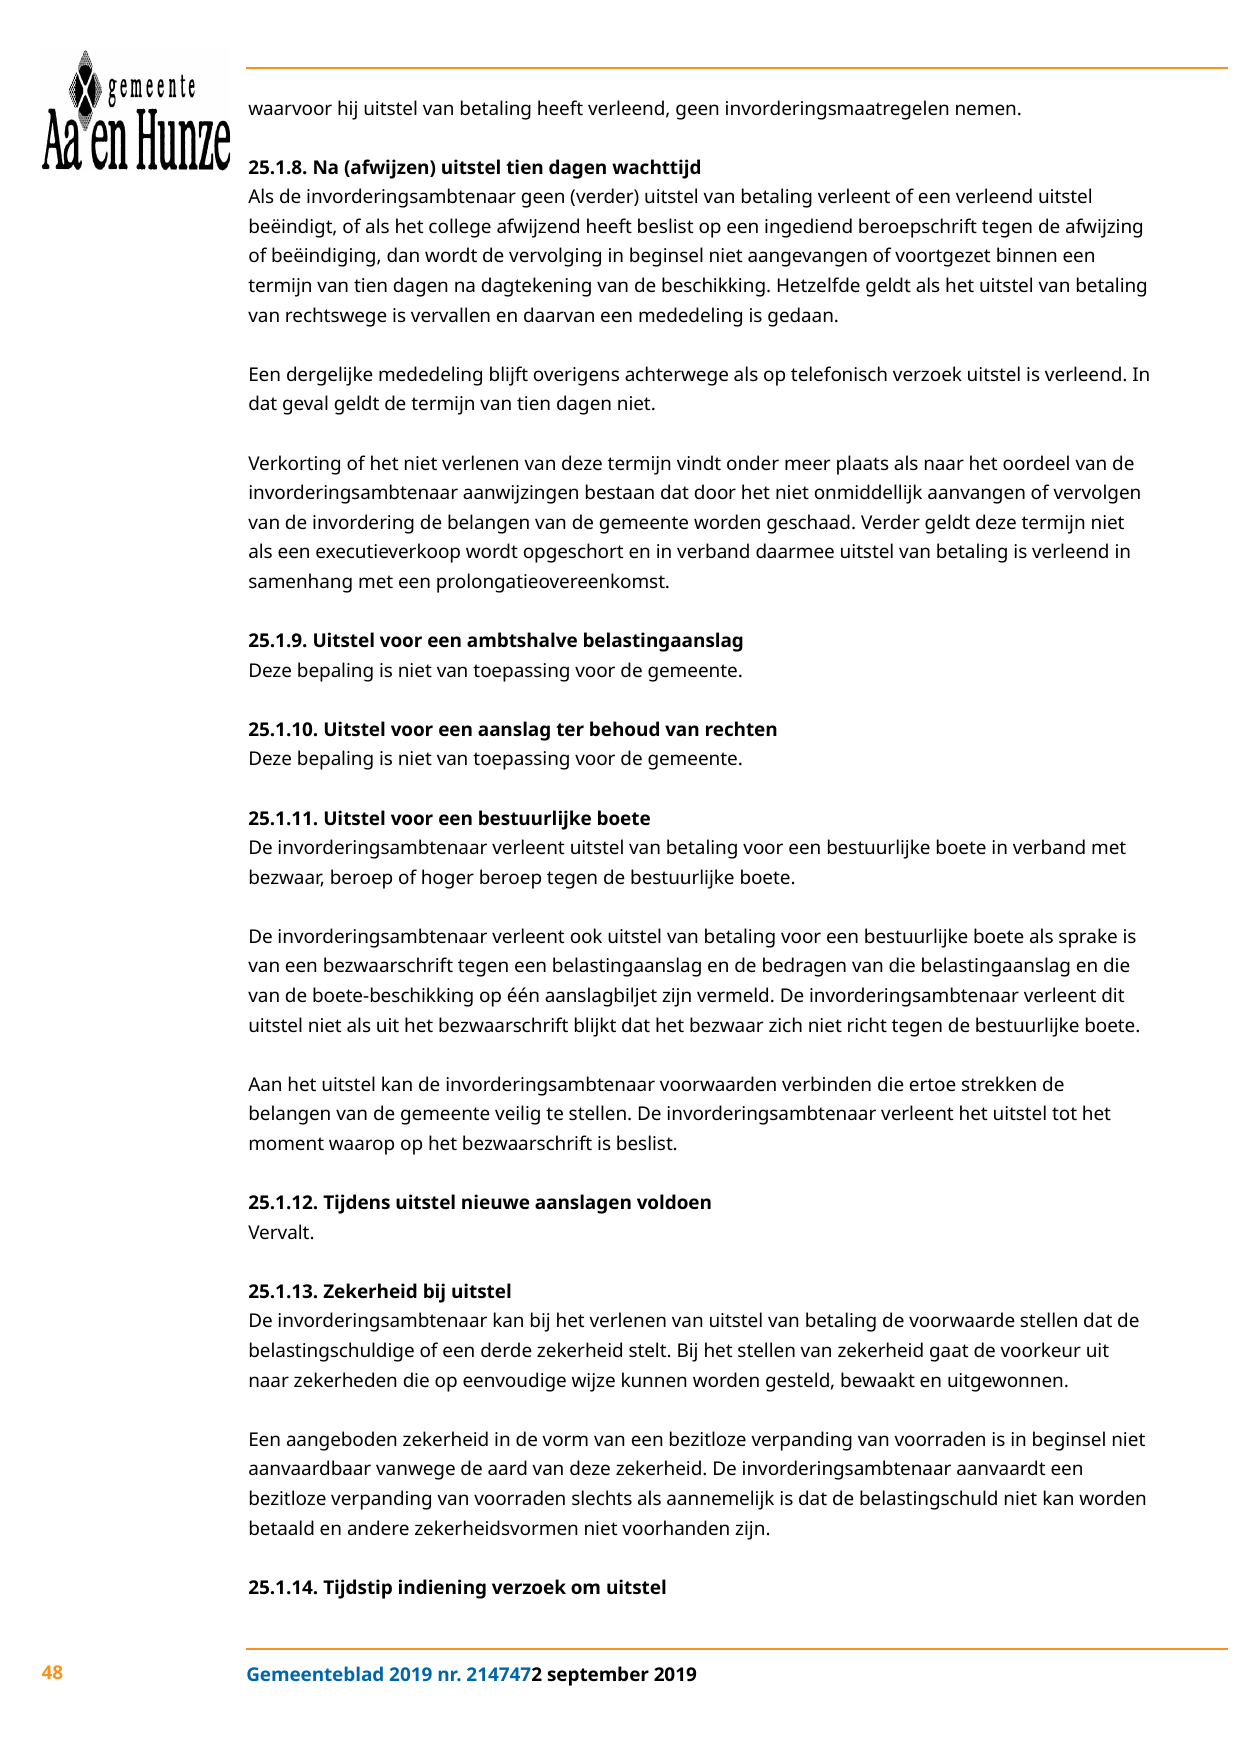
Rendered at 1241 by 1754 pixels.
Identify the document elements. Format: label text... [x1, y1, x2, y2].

text Deze bepaling is niet van toepassing voor de gemeente. [248, 746, 1152, 771]
text Een aangeboden zekerheid in de vorm van een bezitloze verpanding van voorraden is in beginsel niet aanvaardbaar vanwege de aard van deze zekerheid. De invorderingsambtenaar aanvaardt een bezitloze verpanding van voorraden slechts als aannemelijk is dat de belastingschuld niet kan worden betaald en andere zekerheidsvormen niet voorhanden zijn. [248, 1426, 1152, 1541]
text Een dergelijke mededeling blijft overigens achterwege als op telefonisch verzoek uitstel is verleend. In dat geval geldt de termijn van tien dagen niet. [248, 361, 1152, 416]
text waarvoor hij uitstel van betaling heeft verleend, geen invorderingsmaatregelen nemen. [248, 95, 1152, 121]
text Aan het uitstel kan de invorderingsambtenaar voorwaarden verbinden die ertoe strekken de belangen van de gemeente veilig te stellen. De invorderingsambtenaar verleent het uitstel tot het moment waarop op het bezwaarschrift is beslist. [248, 1071, 1152, 1156]
text Deze bepaling is niet van toepassing voor de gemeente. [248, 657, 1152, 683]
text 25.1.13. Zekerheid bij uitstel [248, 1278, 1152, 1304]
text De invorderingsambtenaar verleent uitstel van betaling voor een bestuurlijke boete in verband met bezwaar, beroep of hoger beroep tegen de bestuurlijke boete. [248, 834, 1152, 890]
picture [41, 47, 231, 172]
text 25.1.10. Uitstel voor een aanslag ter behoud van rechten [248, 716, 1152, 742]
text Als de invorderingsambtenaar geen (verder) uitstel van betaling verleent of een verleend uitstel beëindigt, of als het college afwijzend heeft beslist op een ingediend beroepschrift tegen de afwijzing of beëindiging, dan wordt de vervolging in beginsel niet aangevangen of voortgezet binnen een termijn van tien dagen na dagtekening van de beschikking. Hetzelfde geldt als het uitstel van betaling van rechtswege is vervallen en daarvan een mededeling is gedaan. [248, 183, 1152, 328]
text Vervalt. [248, 1219, 1152, 1245]
text De invorderingsambtenaar kan bij het verlenen van uitstel van betaling de voorwaarde stellen dat de belastingschuldige of een derde zekerheid stelt. Bij het stellen van zekerheid gaat de voorkeur uit naar zekerheden die op eenvoudige wijze kunnen worden gesteld, bewaakt en uitgewonnen. [248, 1308, 1152, 1393]
text 25.1.12. Tijdens uitstel nieuwe aanslagen voldoen [248, 1189, 1152, 1215]
text 25.1.8. Na (afwijzen) uitstel tien dagen wachttijd [248, 154, 1152, 180]
text Verkorting of het niet verlenen van deze termijn vindt onder meer plaats als naar het oordeel van de invorderingsambtenaar aanwijzingen bestaan dat door het niet onmiddellijk aanvangen of vervolgen van de invordering de belangen van de gemeente worden geschaad. Verder geldt deze termijn niet als een executieverkoop wordt opgeschort en in verband daarmee uitstel van betaling is verleend in samenhang met een prolongatieovereenkomst. [248, 450, 1152, 594]
text 25.1.9. Uitstel voor een ambtshalve belastingaanslag [248, 627, 1152, 653]
text De invorderingsambtenaar verleent ook uitstel van betaling voor een bestuurlijke boete als sprake is van een bezwaarschrift tegen een belastingaanslag en de bedragen van die belastingaanslag en die van de boete-beschikking op één aanslagbiljet zijn vermeld. De invorderingsambtenaar verleent dit uitstel niet als uit het bezwaarschrift blijkt dat het bezwaar zich niet richt tegen de bestuurlijke boete. [248, 923, 1152, 1038]
text 25.1.11. Uitstel voor een bestuurlijke boete [248, 805, 1152, 831]
text 25.1.14. Tijdstip indiening verzoek om uitstel [248, 1574, 1152, 1600]
